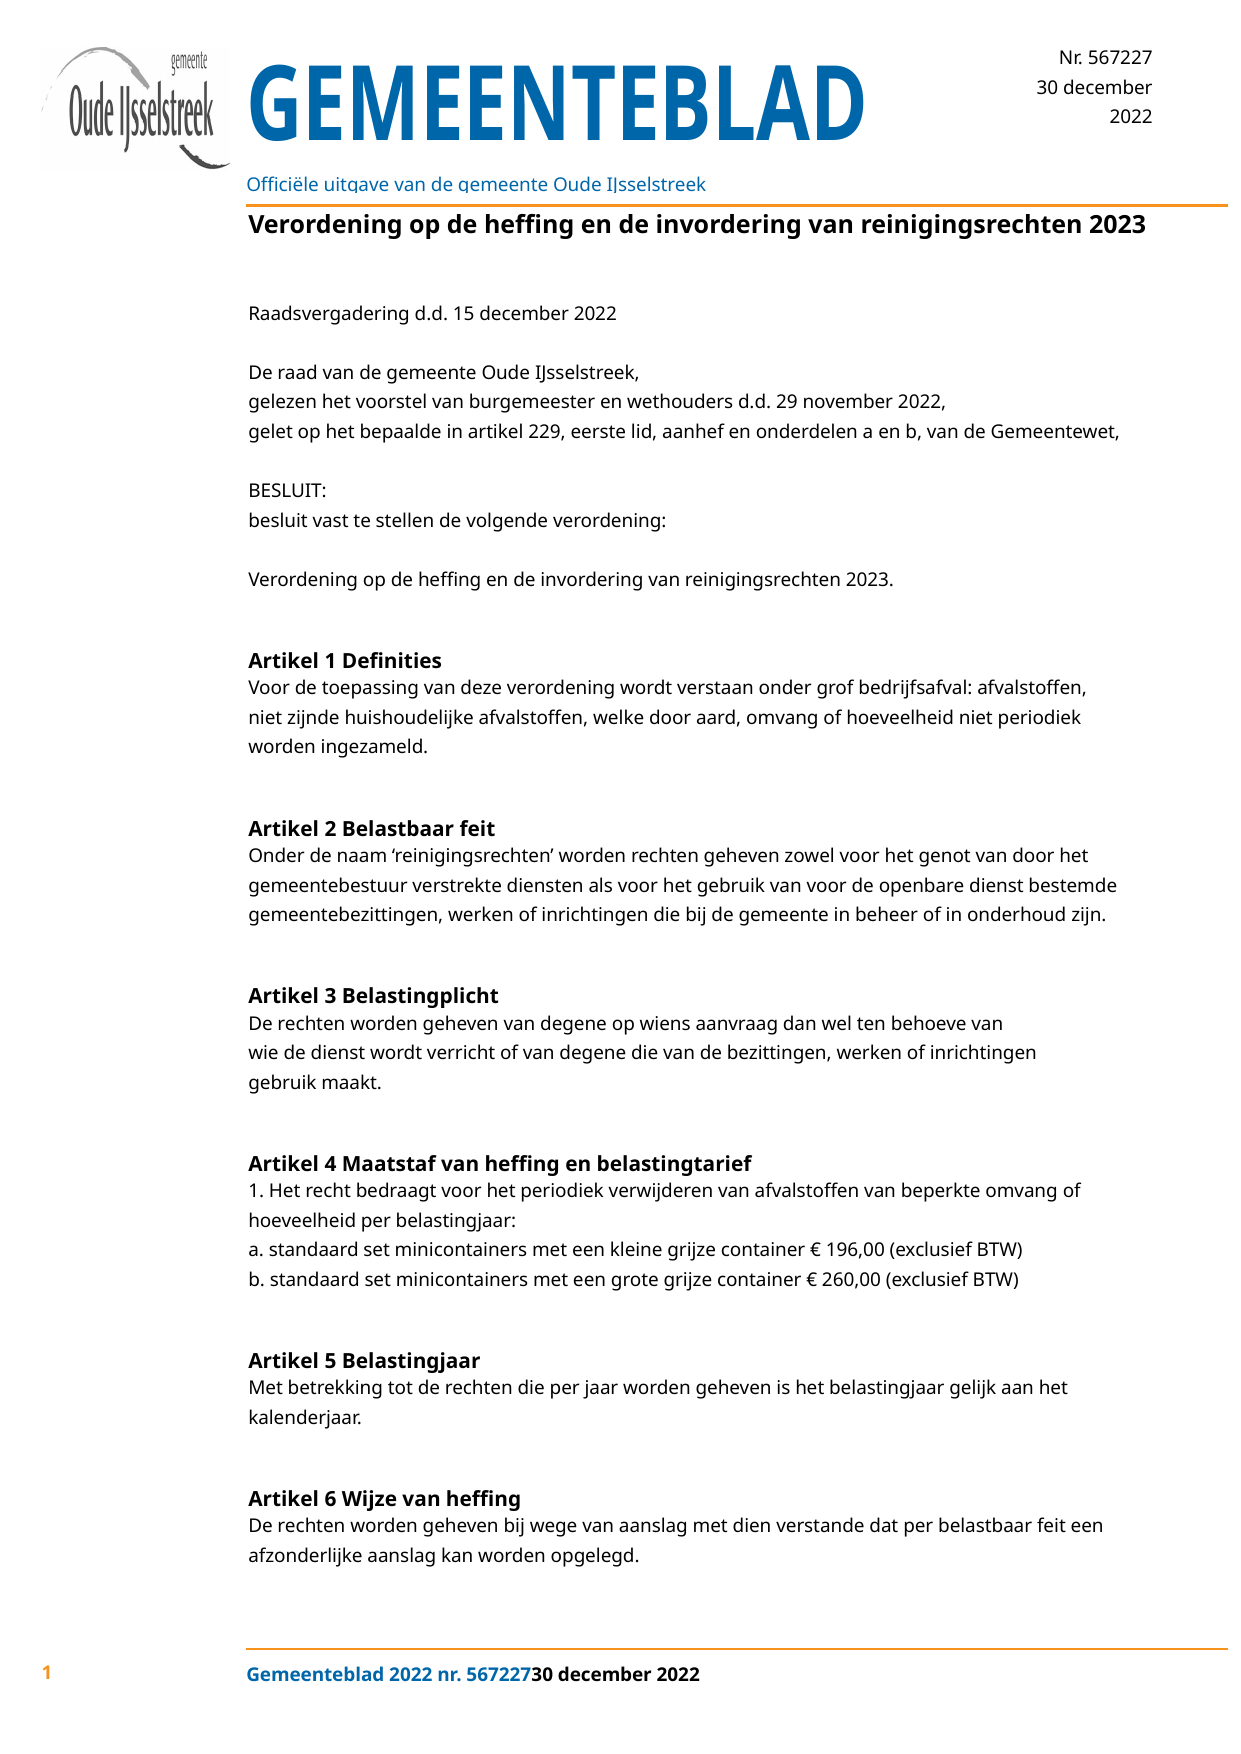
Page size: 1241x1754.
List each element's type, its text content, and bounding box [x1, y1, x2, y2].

picture [41, 47, 231, 172]
text Artikel 5 Belastingjaar [248, 1346, 1152, 1374]
text BESLUIT: [248, 477, 1152, 503]
text Onder de naam ‘reinigingsrechten’ worden rechten geheven zowel voor het genot van door het gemeentebestuur verstrekte diensten als voor het gebruik van voor de openbare dienst bestemde gemeentebezittingen, werken of inrichtingen die bij de gemeente in beheer of in onderhoud zijn. [248, 842, 1152, 927]
text niet zijnde huishoudelijke afvalstoffen, welke door aard, omvang of hoeveelheid niet periodiek worden ingezameld. [248, 704, 1152, 759]
text De rechten worden geheven bij wege van aanslag met dien verstande dat per belastbaar feit een afzonderlijke aanslag kan worden opgelegd. [248, 1513, 1152, 1568]
text gebruik maakt. [248, 1069, 1152, 1095]
text Artikel 4 Maatstaf van heffing en belastingtarief [248, 1149, 1152, 1177]
text a. standaard set minicontainers met een kleine grijze container € 196,00 (exclusief BTW) [248, 1237, 1152, 1262]
text Met betrekking tot de rechten die per jaar worden geheven is het belastingjaar gelijk aan het kalenderjaar. [248, 1374, 1152, 1430]
text De raad van de gemeente Oude IJsselstreek, [248, 359, 1152, 385]
text Artikel 3 Belastingplicht [248, 981, 1152, 1010]
text Artikel 1 Definities [248, 646, 1152, 674]
text b. standaard set minicontainers met een grote grijze container € 260,00 (exclusief BTW) [248, 1266, 1152, 1292]
text wie de dienst wordt verricht of van degene die van de bezittingen, werken of inrichtingen [248, 1039, 1152, 1065]
text gelet op het bepaalde in artikel 229, eerste lid, aanhef en onderdelen a en b, van de Gemeentewet, [248, 418, 1152, 444]
text 1. Het recht bedraagt voor het periodiek verwijderen van afvalstoffen van beperkte omvang of hoeveelheid per belastingjaar: [248, 1177, 1152, 1233]
text Raadsvergadering d.d. 15 december 2022 [248, 300, 1152, 326]
text besluit vast te stellen de volgende verordening: [248, 507, 1152, 533]
text Voor de toepassing van deze verordening wordt verstaan onder grof bedrijfsafval: afvalstoffen, [248, 674, 1152, 700]
text Verordening op de heffing en de invordering van reinigingsrechten 2023. [248, 566, 1152, 592]
text gelezen het voorstel van burgemeester en wethouders d.d. 29 november 2022, [248, 389, 1152, 414]
text Verordening op de heffing en de invordering van reinigingsrechten 2023 [248, 207, 1152, 241]
text Artikel 6 Wijze van heffing [248, 1484, 1152, 1513]
text Artikel 2 Belastbaar feit [248, 814, 1152, 842]
text De rechten worden geheven van degene op wiens aanvraag dan wel ten behoeve van [248, 1010, 1152, 1036]
